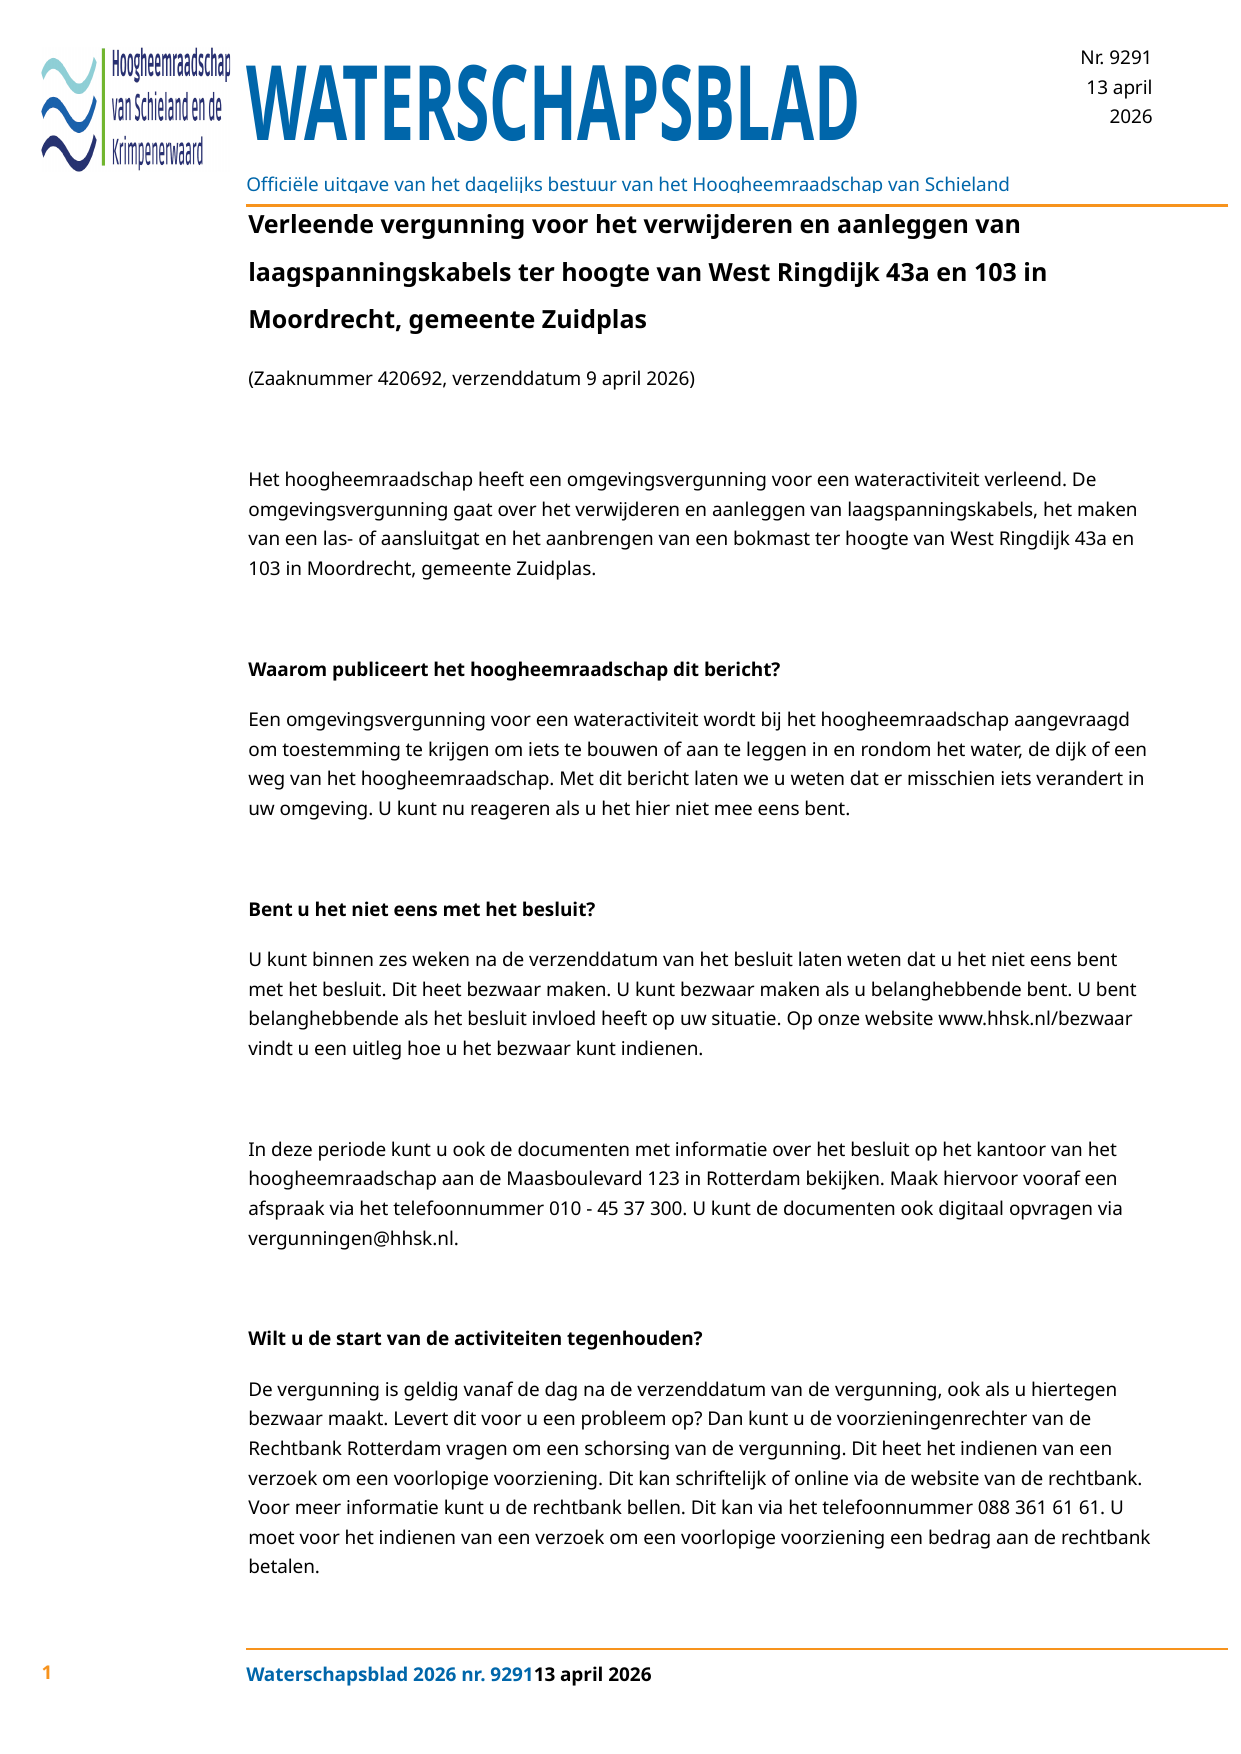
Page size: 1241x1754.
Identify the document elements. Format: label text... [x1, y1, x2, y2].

text Wilt u de start van de activiteiten tegenhouden? [248, 1326, 1152, 1351]
text U kunt binnen zes weken na de verzenddatum van het besluit laten weten dat u het niet eens bent met het besluit. Dit heet bezwaar maken. U kunt bezwaar maken als u belanghebbende bent. U bent belanghebbende als het besluit invloed heeft op uw situatie. Op onze website www.hhsk.nl/bezwaar vindt u een uitleg hoe u het bezwaar kunt indienen. [248, 946, 1152, 1061]
text Bent u het niet eens met het besluit? [248, 896, 1152, 922]
text In deze periode kunt u ook de documenten met informatie over het besluit op het kantoor van het hoogheemraadschap aan de Maasboulevard 123 in Rotterdam bekijken. Maak hiervoor vooraf een afspraak via het telefoonnummer 010 - 45 37 300. U kunt de documenten ook digitaal opvragen via vergunningen@hhsk.nl. [248, 1136, 1152, 1250]
text Een omgevingsvergunning voor een wateractiviteit wordt bij het hoogheemraadschap aangevraagd om toestemming te krijgen om iets te bouwen of aan te leggen in en rondom het water, de dijk of een weg van het hoogheemraadschap. Met dit bericht laten we u weten dat er misschien iets verandert in uw omgeving. U kunt nu reageren als u het hier niet mee eens bent. [248, 706, 1152, 821]
picture [41, 47, 231, 172]
text De vergunning is geldig vanaf de dag na de verzenddatum van de vergunning, ook als u hiertegen bezwaar maakt. Levert dit voor u een probleem op? Dan kunt u de voorzieningenrechter van de Rechtbank Rotterdam vragen om een schorsing van de vergunning. Dit heet het indienen van een verzoek om een voorlopige voorziening. Dit kan schriftelijk of online via de website van de rechtbank. Voor meer informatie kunt u de rechtbank bellen. Dit kan via het telefoonnummer 088 361 61 61. U moet voor het indienen van een verzoek om een voorlopige voorziening een bedrag aan de rechtbank betalen. [248, 1376, 1152, 1579]
text Waarom publiceert het hoogheemraadschap dit bericht? [248, 656, 1152, 682]
text Verleende vergunning voor het verwijderen en aanleggen van laagspanningskabels ter hoogte van West Ringdijk 43a en 103 in Moordrecht, gemeente Zuidplas [248, 207, 1152, 336]
text (Zaaknummer 420692, verzenddatum 9 april 2026) [248, 366, 1152, 391]
text Het hoogheemraadschap heeft een omgevingsvergunning voor een wateractiviteit verleend. De omgevingsvergunning gaat over het verwijderen en aanleggen van laagspanningskabels, het maken van een las- of aansluitgat en het aanbrengen van een bokmast ter hoogte van West Ringdijk 43a en 103 in Moordrecht, gemeente Zuidplas. [248, 466, 1152, 581]
